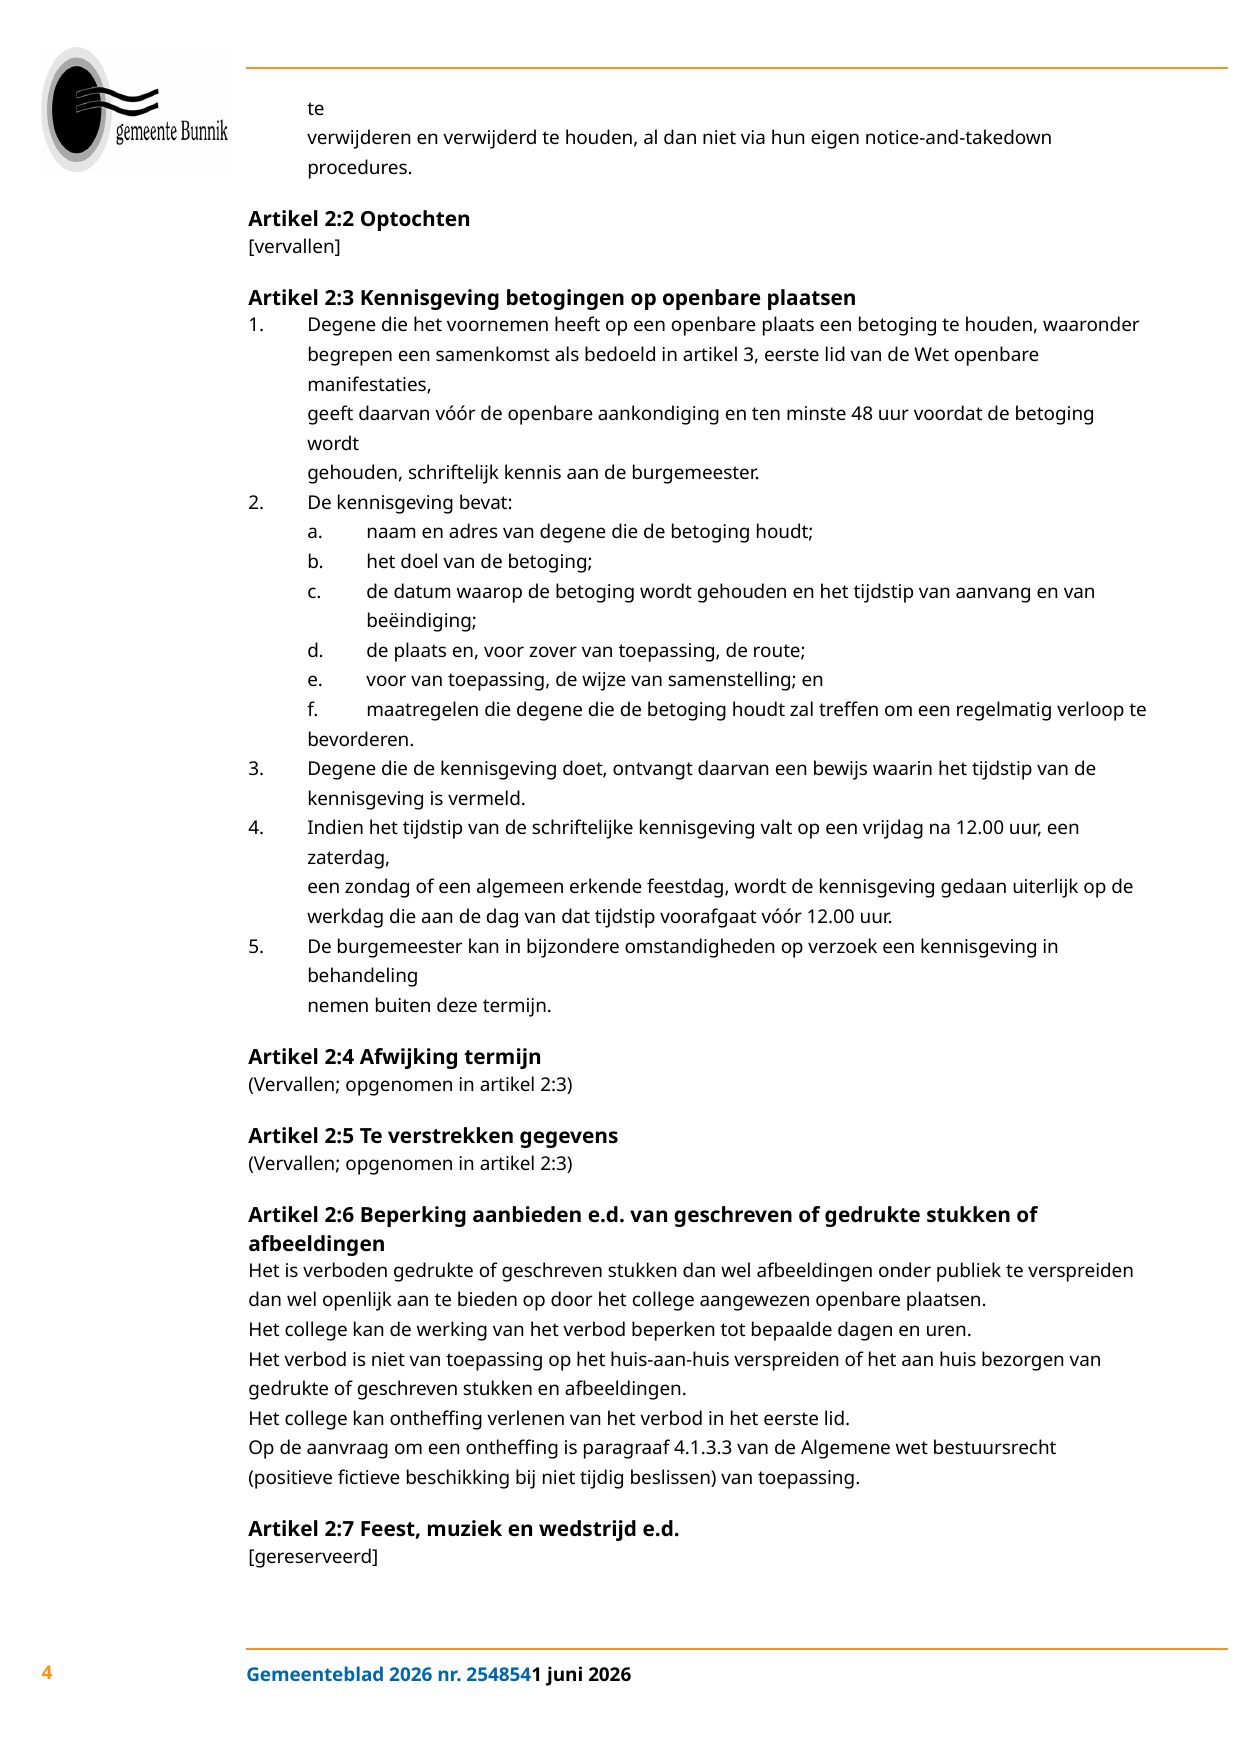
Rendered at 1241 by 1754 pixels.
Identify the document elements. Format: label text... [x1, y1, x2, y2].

list gehouden, schriftelijk kennis aan de burgemeester. [248, 459, 1152, 485]
text dan wel openlijk aan te bieden op door het college aangewezen openbare plaatsen. [248, 1287, 1152, 1312]
list de datum waarop de betoging wordt gehouden en het tijdstip van aanvang en van beëindiging; [307, 578, 1152, 633]
text (Vervallen; opgenomen in artikel 2:3) [248, 1150, 1152, 1176]
list De burgemeester kan in bijzondere omstandigheden op verzoek een kennisgeving in behandeling [248, 933, 1152, 988]
list voor van toepassing, de wijze van samenstelling; en [307, 667, 1152, 692]
text Artikel 2:6 Beperking aanbieden e.d. van geschreven of gedrukte stukken of afbeeldingen [248, 1200, 1152, 1257]
list te [248, 95, 1152, 121]
list naam en adres van degene die de betoging houdt; [307, 519, 1152, 544]
list De kennisgeving bevat: [248, 489, 1152, 515]
text Het college kan de werking van het verbod beperken tot bepaalde dagen en uren. [248, 1316, 1152, 1342]
list bevorderen. [248, 726, 1152, 752]
list de plaats en, voor zover van toepassing, de route; [307, 637, 1152, 663]
list Degene die de kennisgeving doet, ontvangt daarvan een bewijs waarin het tijdstip van de [248, 755, 1152, 781]
text Artikel 2:4 Afwijking termijn [248, 1042, 1152, 1071]
list kennisgeving is vermeld. [248, 785, 1152, 811]
text Het verbod is niet van toepassing op het huis-aan-huis verspreiden of het aan huis bezorgen van [248, 1346, 1152, 1372]
text Het is verboden gedrukte of geschreven stukken dan wel afbeeldingen onder publiek te verspreiden [248, 1257, 1152, 1283]
text (Vervallen; opgenomen in artikel 2:3) [248, 1071, 1152, 1097]
list Indien het tijdstip van de schriftelijke kennisgeving valt op een vrijdag na 12.00 uur, een zaterdag, [248, 814, 1152, 870]
picture [41, 47, 231, 172]
text Artikel 2:3 Kennisgeving betogingen op openbare plaatsen [248, 283, 1152, 312]
list verwijderen en verwijderd te houden, al dan niet via hun eigen notice-and-takedown procedures. [248, 124, 1152, 180]
list werkdag die aan de dag van dat tijdstip voorafgaat vóór 12.00 uur. [248, 903, 1152, 929]
list Degene die het voornemen heeft op een openbare plaats een betoging te houden, waaronder [248, 312, 1152, 337]
text [vervallen] [248, 233, 1152, 258]
list geeft daarvan vóór de openbare aankondiging en ten minste 48 uur voordat de betoging wordt [248, 400, 1152, 456]
list nemen buiten deze termijn. [248, 992, 1152, 1018]
list begrepen een samenkomst als bedoeld in artikel 3, eerste lid van de Wet openbare manifestaties, [248, 341, 1152, 397]
list maatregelen die degene die de betoging houdt zal treffen om een regelmatig verloop te [307, 696, 1152, 722]
list een zondag of een algemeen erkende feestdag, wordt de kennisgeving gedaan uiterlijk op de [248, 874, 1152, 899]
text Artikel 2:5 Te verstrekken gegevens [248, 1121, 1152, 1150]
text Artikel 2:7 Feest, muziek en wedstrijd e.d. [248, 1514, 1152, 1543]
text [gereserveerd] [248, 1543, 1152, 1569]
text Het college kan ontheffing verlenen van het verbod in het eerste lid. [248, 1405, 1152, 1431]
text Artikel 2:2 Optochten [248, 204, 1152, 233]
list het doel van de betoging; [307, 548, 1152, 574]
text (positieve fictieve beschikking bij niet tijdig beslissen) van toepassing. [248, 1464, 1152, 1490]
text Op de aanvraag om een ontheffing is paragraaf 4.1.3.3 van de Algemene wet bestuursrecht [248, 1434, 1152, 1460]
text gedrukte of geschreven stukken en afbeeldingen. [248, 1375, 1152, 1401]
